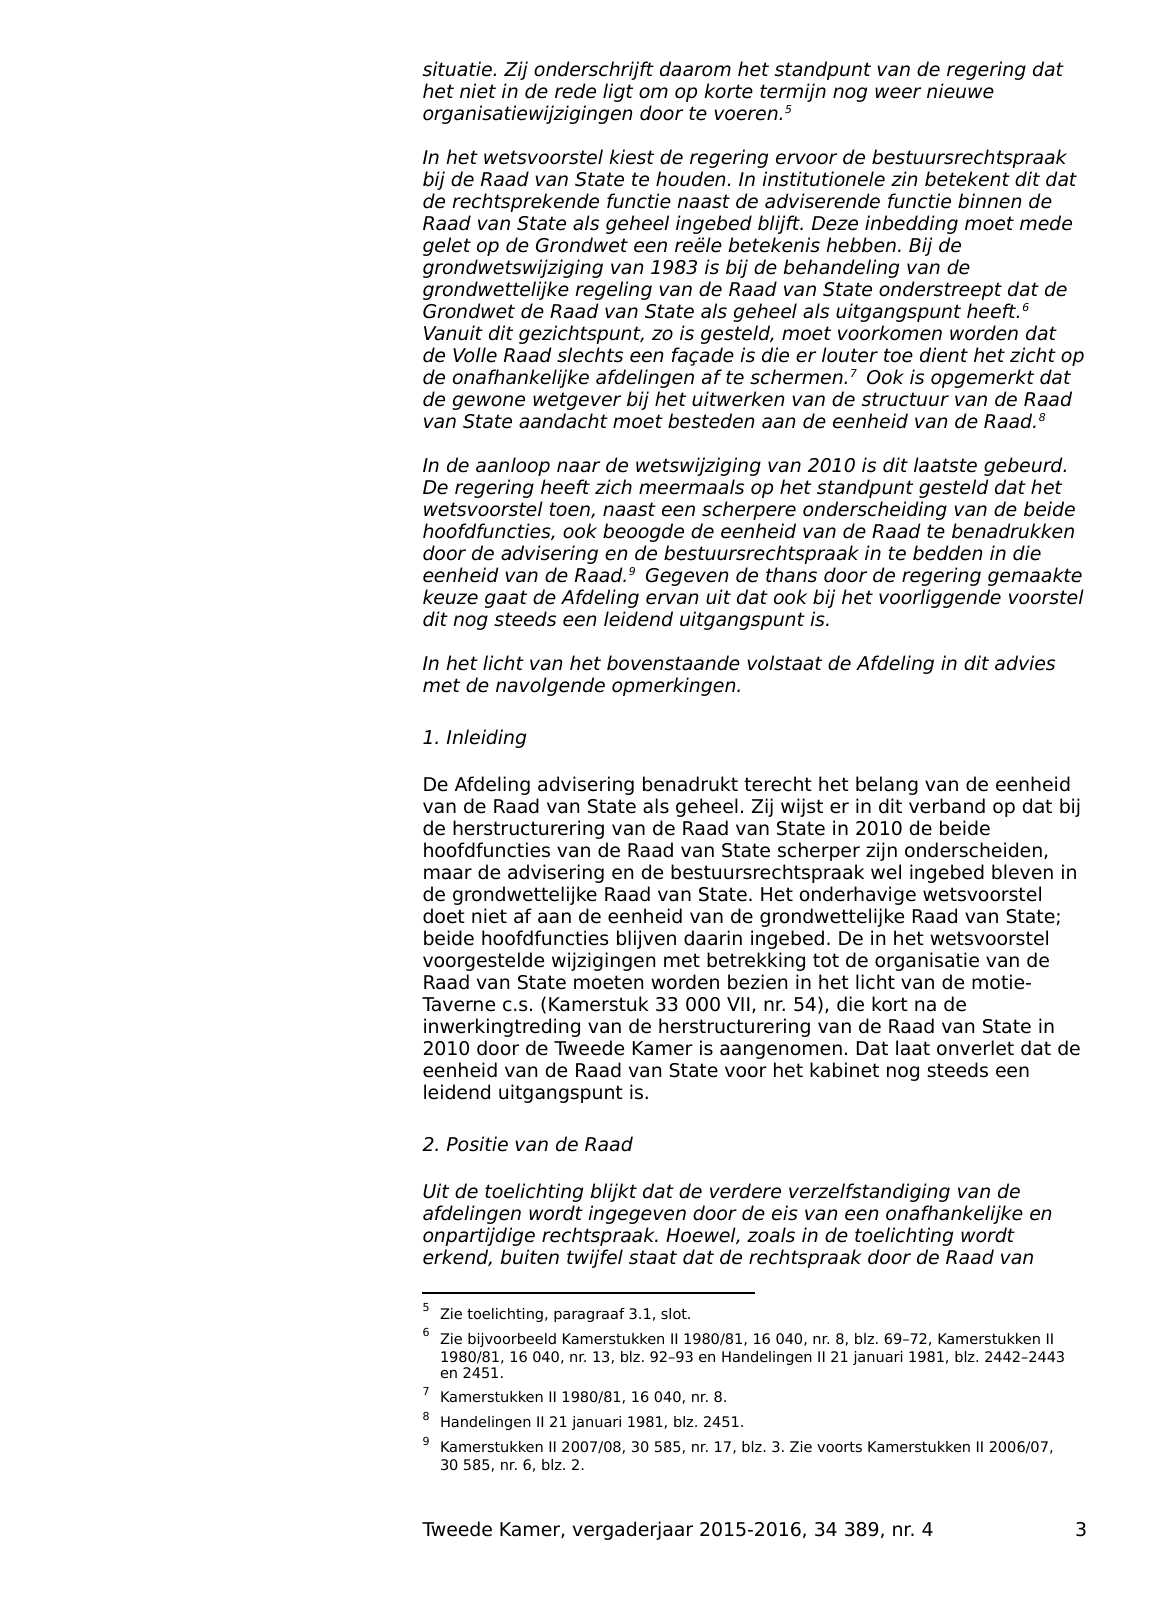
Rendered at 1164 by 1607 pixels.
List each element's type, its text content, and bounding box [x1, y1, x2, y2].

text situatie. Zij onderschrijft daarom het standpunt van de regering dat het niet in de rede ligt om op korte termijn nog weer nieuwe organisatiewijzigingen door te voeren. [422, 59, 1087, 125]
text Kamerstukken II 1980/81, 16 040, nr. 8. [422, 1385, 1087, 1407]
text Uit de toelichting blijkt dat de verdere verzelfstandiging van de afdelingen wordt ingegeven door de eis van een onafhankelijke en onpartijdige rechtspraak. Hoewel, zoals in de toelichting wordt erkend, buiten twijfel staat dat de rechtspraak door de Raad van [422, 1181, 1087, 1269]
text Zie bijvoorbeeld Kamerstukken II 1980/81, 16 040, nr. 8, blz. 69–72, Kamerstukken II 1980/81, 16 040, nr. 13, blz. 92–93 en Handelingen II 21 januari 1981, blz. 2442–2443 en 2451. [422, 1327, 1087, 1382]
text In de aanloop naar de wetswijziging van 2010 is dit laatste gebeurd. De regering heeft zich meermaals op het standpunt gesteld dat het wetsvoorstel toen, naast een scherpere onderscheiding van de beide hoofdfuncties, ook beoogde de eenheid van de Raad te benadrukken door de advisering en de bestuursrechtspraak in te bedden in die eenheid van de Raad. Gegeven de thans door de regering gemaakte keuze gaat de Afdeling ervan uit dat ook bij het voorliggende voorstel dit nog steeds een leidend uitgangspunt is. [422, 455, 1087, 631]
text Kamerstukken II 2007/08, 30 585, nr. 17, blz. 3. Zie voorts Kamerstukken II 2006/07, 30 585, nr. 6, blz. 2. [422, 1435, 1087, 1474]
text In het licht van het bovenstaande volstaat de Afdeling in dit advies met de navolgende opmerkingen. [422, 653, 1087, 697]
text De Afdeling advisering benadrukt terecht het belang van de eenheid van de Raad van State als geheel. Zij wijst er in dit verband op dat bij de herstructurering van de Raad van State in 2010 de beide hoofdfuncties van de Raad van State scherper zijn onderscheiden, maar de advisering en de bestuursrechtspraak wel ingebed bleven in de grondwettelijke Raad van State. Het onderhavige wetsvoorstel doet niet af aan de eenheid van de grondwettelijke Raad van State; beide hoofdfuncties blijven daarin ingebed. De in het wetsvoorstel voorgestelde wijzigingen met betrekking tot de organisatie van de Raad van State moeten worden bezien in het licht van de motie-Taverne c.s. (Kamerstuk 33 000 VII, nr. 54), die kort na de inwerkingtreding van de herstructurering van de Raad van State in 2010 door de Tweede Kamer is aangenomen. Dat laat onverlet dat de eenheid van de Raad van State voor het kabinet nog steeds een leidend uitgangspunt is. [422, 774, 1087, 1104]
text Zie toelichting, paragraaf 3.1, slot. [422, 1302, 1087, 1324]
subtitle 2. Positie van de Raad [422, 1134, 1087, 1156]
subtitle 1. Inleiding [422, 727, 1087, 749]
text In het wetsvoorstel kiest de regering ervoor de bestuursrechtspraak bij de Raad van State te houden. In institutionele zin betekent dit dat de rechtsprekende functie naast de adviserende functie binnen de Raad van State als geheel ingebed blijft. Deze inbedding moet mede gelet op de Grondwet een reële betekenis hebben. Bij de grondwetswijziging van 1983 is bij de behandeling van de grondwettelijke regeling van de Raad van State onderstreept dat de Grondwet de Raad van State als geheel als uitgangspunt heeft. Vanuit dit gezichtspunt, zo is gesteld, moet voorkomen worden dat de Volle Raad slechts een façade is die er louter toe dient het zicht op de onafhankelijke afdelingen af te schermen. Ook is opgemerkt dat de gewone wetgever bij het uitwerken van de structuur van de Raad van State aandacht moet besteden aan de eenheid van de Raad. [422, 147, 1087, 433]
text Handelingen II 21 januari 1981, blz. 2451. [422, 1410, 1087, 1432]
